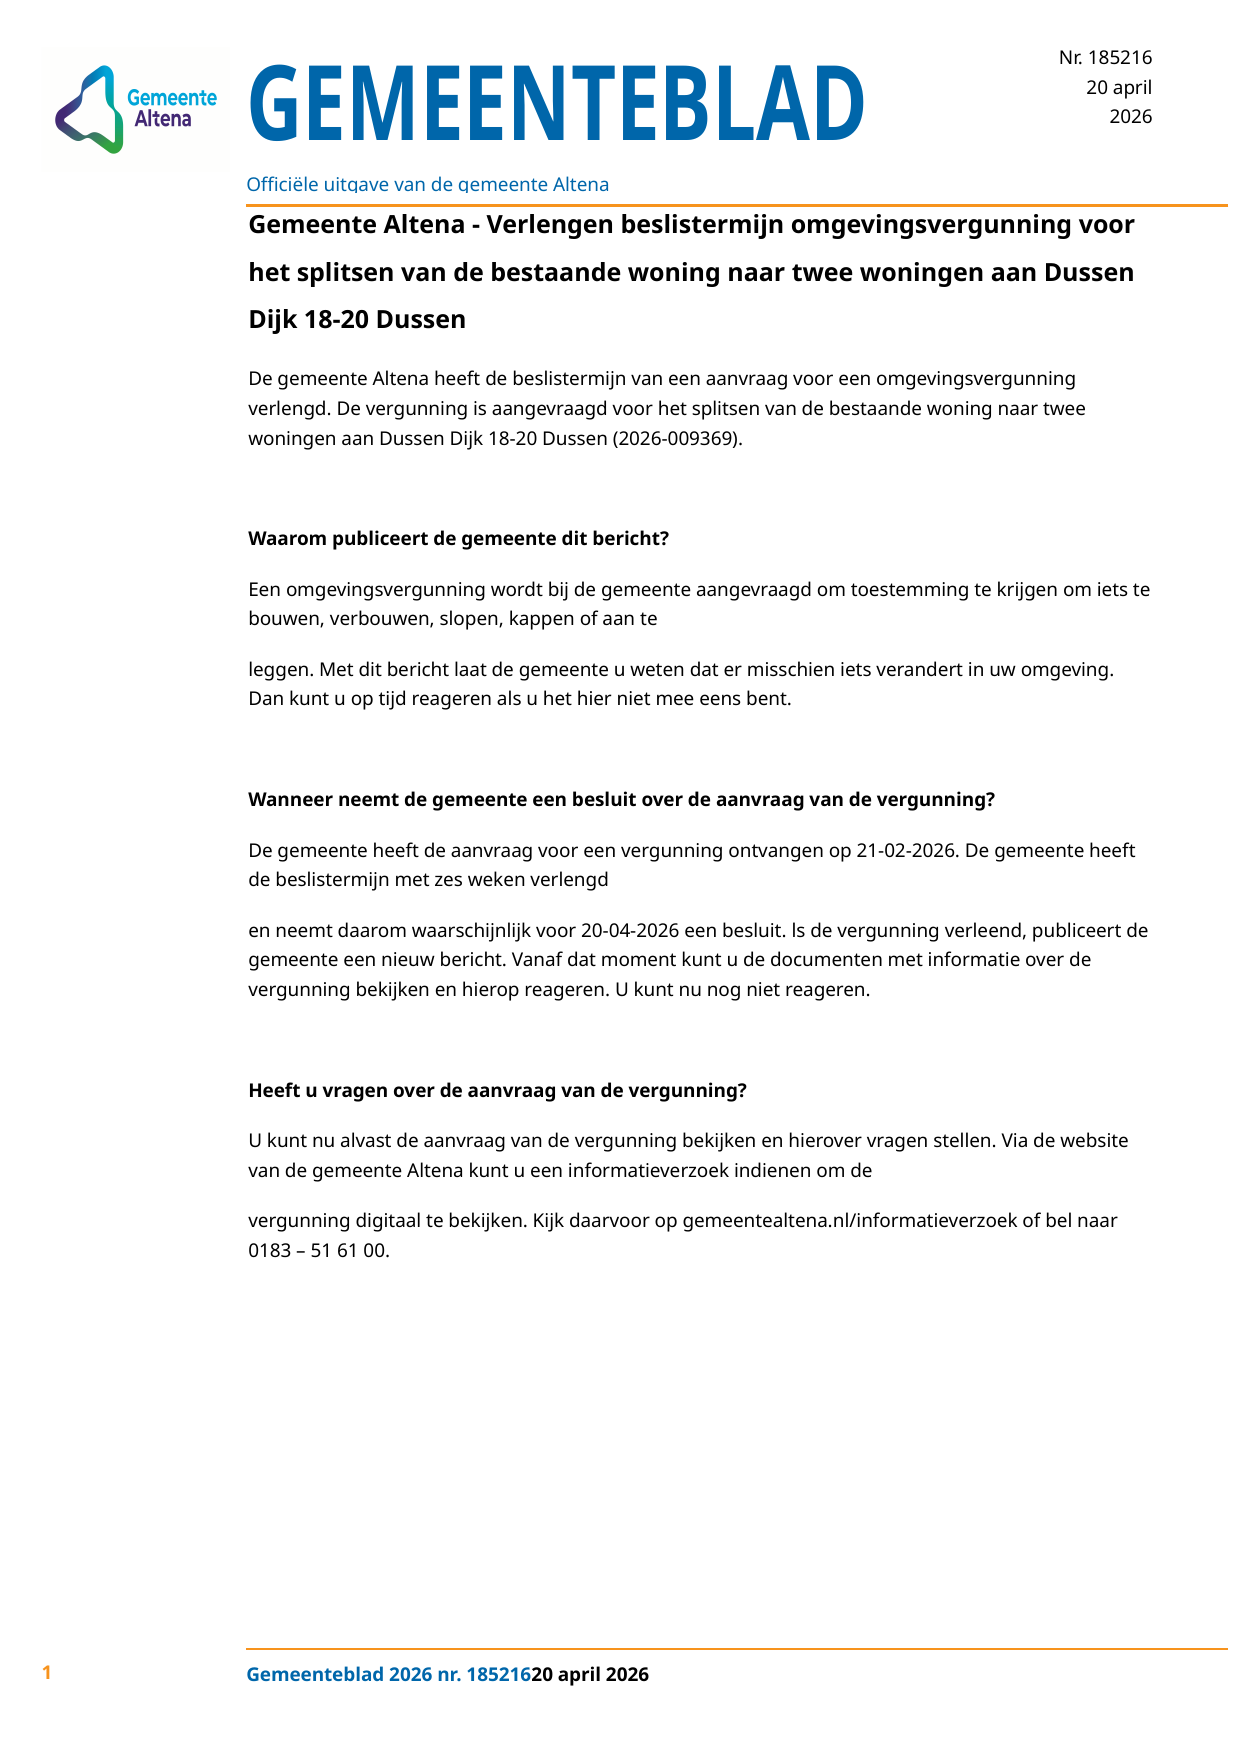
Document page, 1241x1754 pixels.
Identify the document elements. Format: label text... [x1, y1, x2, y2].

text De gemeente Altena heeft de beslistermijn van een aanvraag voor een omgevingsvergunning verlengd. De vergunning is aangevraagd voor het splitsen van de bestaande woning naar twee woningen aan Dussen Dijk 18-20 Dussen (2026-009369). [248, 366, 1152, 450]
text en neemt daarom waarschijnlijk voor 20-04-2026 een besluit. ls de vergunning verleend, publiceert de gemeente een nieuw bericht. Vanaf dat moment kunt u de documenten met informatie over de vergunning bekijken en hierop reageren. U kunt nu nog niet reageren. [248, 917, 1152, 1002]
text De gemeente heeft de aanvraag voor een vergunning ontvangen op 21-02-2026. De gemeente heeft de beslistermijn met zes weken verlengd [248, 837, 1152, 892]
text Waarom publiceert de gemeente dit bericht? [248, 526, 1152, 551]
text leggen. Met dit bericht laat de gemeente u weten dat er misschien iets verandert in uw omgeving. Dan kunt u op tijd reageren als u het hier niet mee eens bent. [248, 656, 1152, 711]
text Een omgevingsvergunning wordt bij de gemeente aangevraagd om toestemming te krijgen om iets te bouwen, verbouwen, slopen, kappen of aan te [248, 576, 1152, 631]
picture [41, 47, 231, 172]
text U kunt nu alvast de aanvraag van de vergunning bekijken en hierover vragen stellen. Via de website van de gemeente Altena kunt u een informatieverzoek indienen om de [248, 1127, 1152, 1182]
text Wanneer neemt de gemeente een besluit over de aanvraag van de vergunning? [248, 786, 1152, 812]
text Gemeente Altena - Verlengen beslistermijn omgevingsvergunning voor het splitsen van de bestaande woning naar twee woningen aan Dussen Dijk 18-20 Dussen [248, 207, 1152, 336]
text vergunning digitaal te bekijken. Kijk daarvoor op gemeentealtena.nl/informatieverzoek of bel naar 0183 – 51 61 00. [248, 1207, 1152, 1262]
text Heeft u vragen over de aanvraag van de vergunning? [248, 1077, 1152, 1102]
